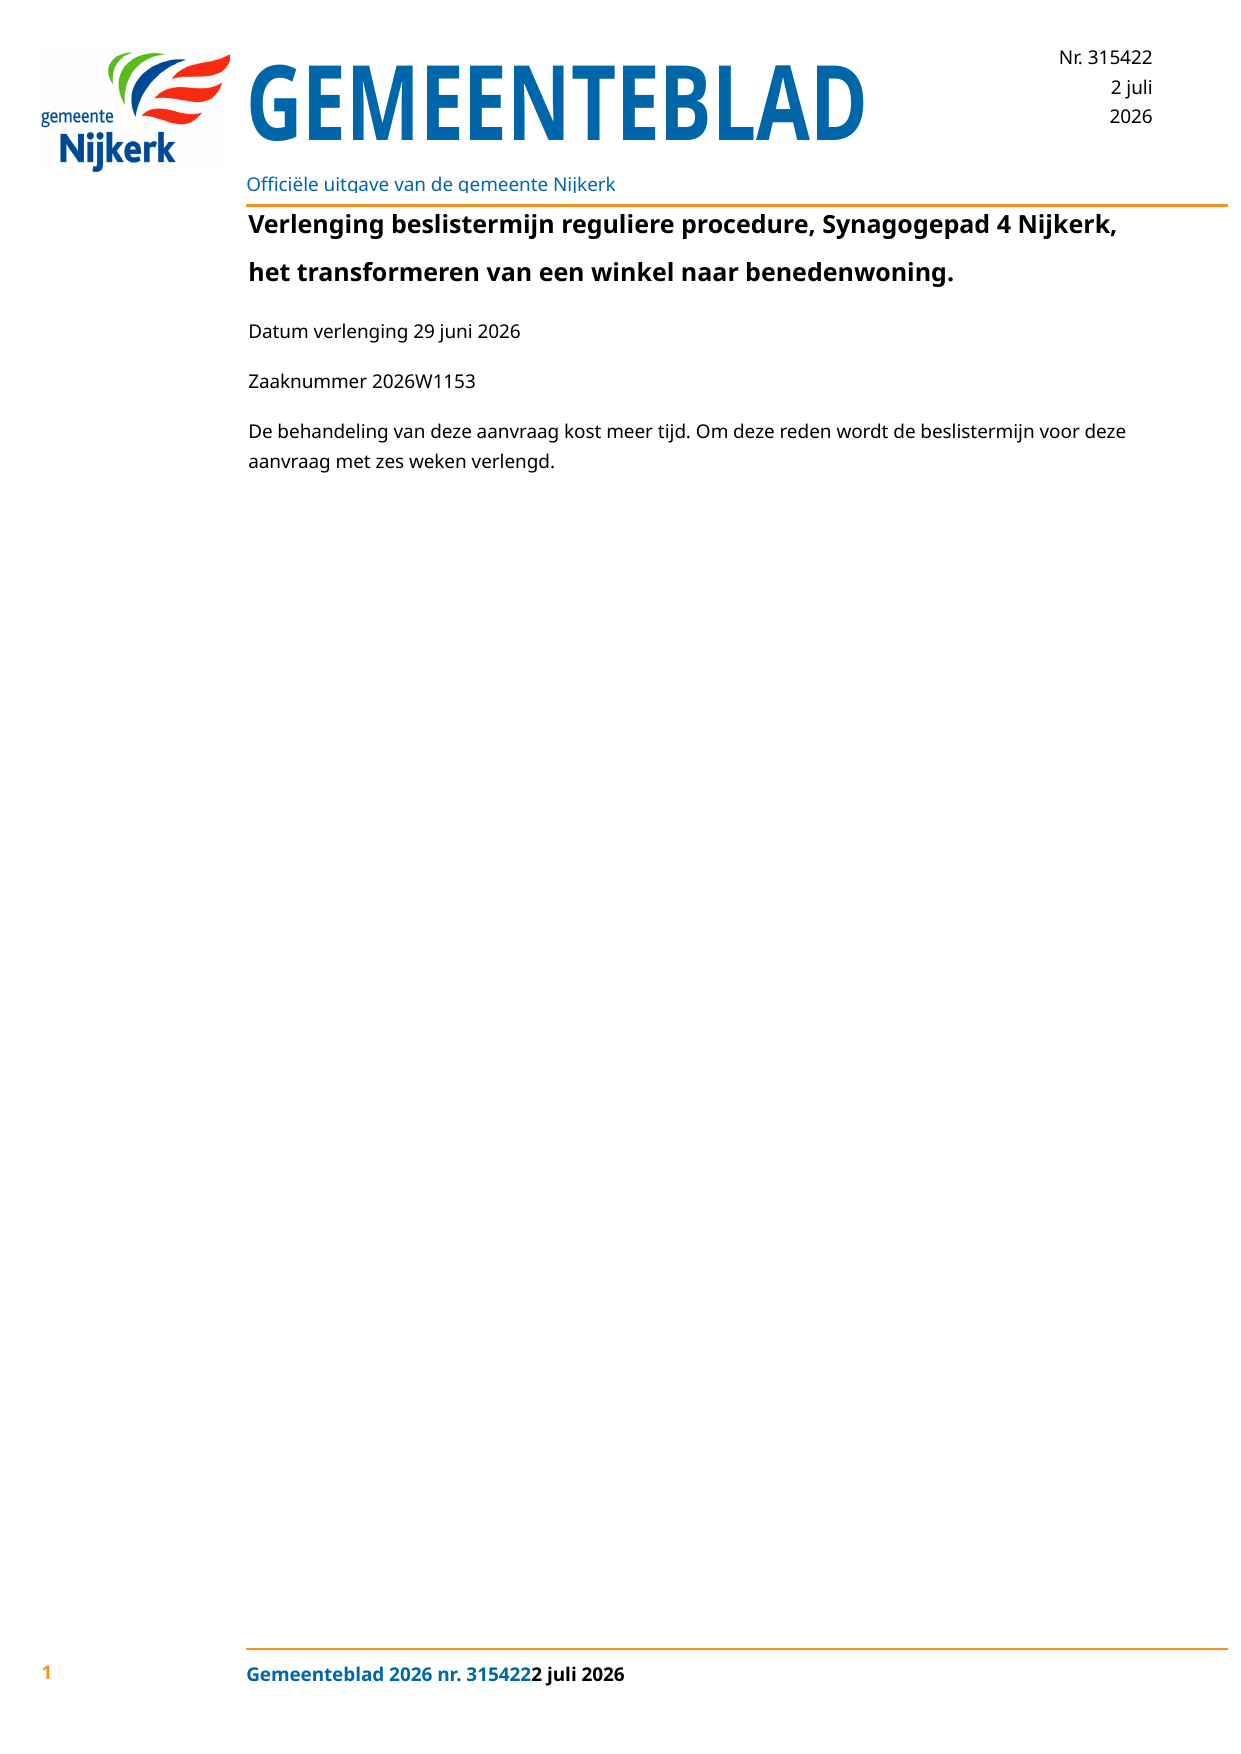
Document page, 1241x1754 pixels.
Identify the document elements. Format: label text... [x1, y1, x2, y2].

picture [41, 47, 231, 172]
text Datum verlenging 29 juni 2026 [248, 318, 1152, 344]
text De behandeling van deze aanvraag kost meer tijd. Om deze reden wordt de beslistermijn voor deze aanvraag met zes weken verlengd. [248, 419, 1152, 474]
text Zaaknummer 2026W1153 [248, 368, 1152, 394]
text Verlenging beslistermijn reguliere procedure, Synagogepad 4 Nijkerk, het transformeren van een winkel naar benedenwoning. [248, 207, 1152, 288]
